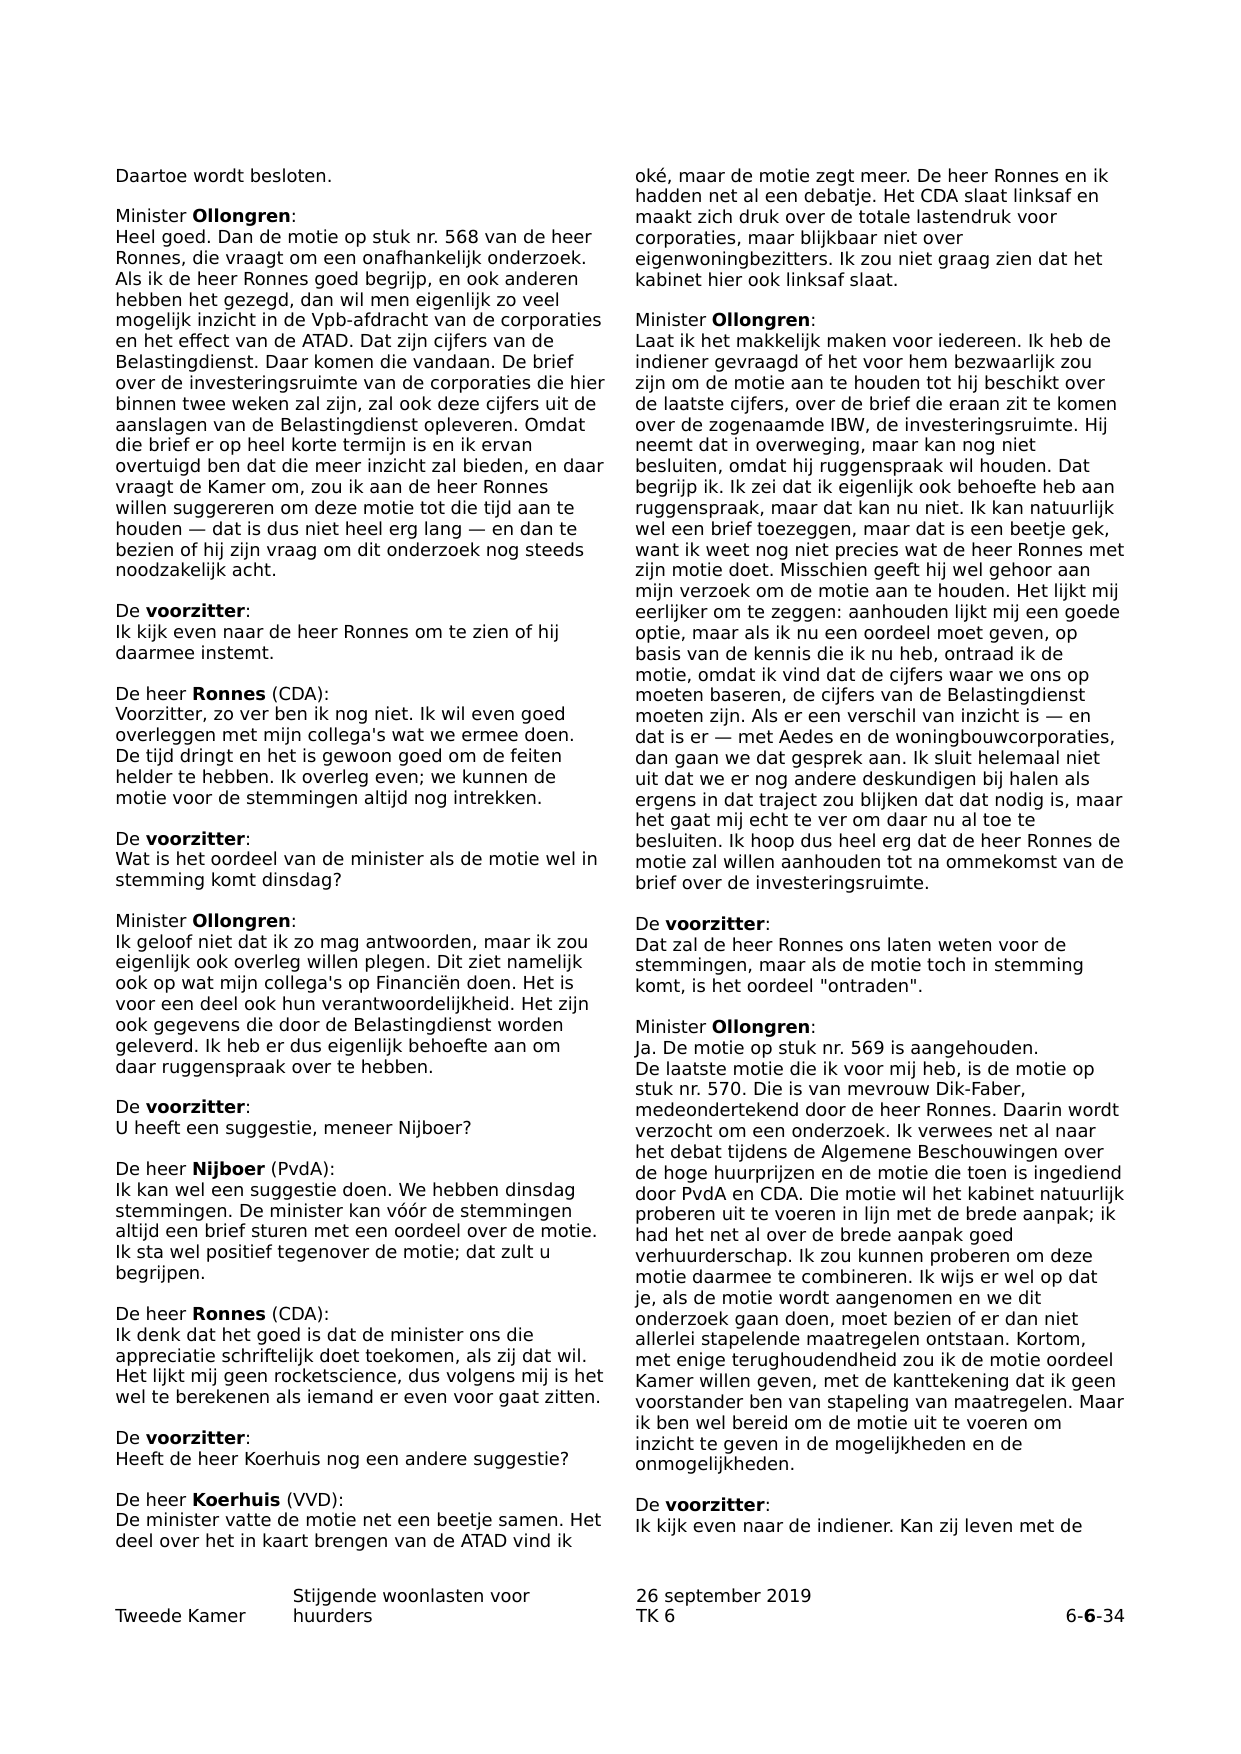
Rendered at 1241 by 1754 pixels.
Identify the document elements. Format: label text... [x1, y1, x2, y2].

text Dat zal de heer Ronnes ons laten weten voor de stemmingen, maar als de motie toch in stemming komt, is het oordeel "ontraden". [635, 934, 1125, 997]
text De voorzitter: [115, 1097, 605, 1118]
text De heer Nijboer (PvdA): [115, 1159, 605, 1179]
text Heel goed. Dan de motie op stuk nr. 568 van de heer Ronnes, die vraagt om een onafhankelijk onderzoek. Als ik de heer Ronnes goed begrijp, en ook anderen hebben het gezegd, dan wil men eigenlijk zo veel mogelijk inzicht in de Vpb-afdracht van de corporaties en het effect van de ATAD. Dat zijn cijfers van de Belastingdienst. Daar komen die vandaan. De brief over de investeringsruimte van de corporaties die hier binnen twee weken zal zijn, zal ook deze cijfers uit de aanslagen van de Belastingdienst opleveren. Omdat die brief er op heel korte termijn is en ik ervan overtuigd ben dat die meer inzicht zal bieden, en daar vraagt de Kamer om, zou ik aan de heer Ronnes willen suggereren om deze motie tot die tijd aan te houden — dat is dus niet heel erg lang — en dan te bezien of hij zijn vraag om dit onderzoek nog steeds noodzakelijk acht. [115, 227, 605, 581]
text De voorzitter: [115, 1428, 605, 1448]
text Ik geloof niet dat ik zo mag antwoorden, maar ik zou eigenlijk ook overleg willen plegen. Dit ziet namelijk ook op wat mijn collega's op Financiën doen. Het is voor een deel ook hun verantwoordelijkheid. Het zijn ook gegevens die door de Belastingdienst worden geleverd. Ik heb er dus eigenlijk behoefte aan om daar ruggenspraak over te hebben. [115, 931, 605, 1077]
text De voorzitter: [635, 913, 1125, 934]
text Minister Ollongren: [635, 310, 1125, 331]
text De laatste motie die ik voor mij heb, is de motie op stuk nr. 570. Die is van mevrouw Dik-Faber, medeondertekend door de heer Ronnes. Daarin wordt verzocht om een onderzoek. Ik verwees net al naar het debat tijdens de Algemene Beschouwingen over de hoge huurprijzen en de motie die toen is ingediend door PvdA en CDA. Die motie wil het kabinet natuurlijk proberen uit te voeren in lijn met de brede aanpak; ik had het net al over de brede aanpak goed verhuurderschap. Ik zou kunnen proberen om deze motie daarmee te combineren. Ik wijs er wel op dat je, als de motie wordt aangenomen en we dit onderzoek gaan doen, moet bezien of er dan niet allerlei stapelende maatregelen ontstaan. Kortom, met enige terughoudendheid zou ik de motie oordeel Kamer willen geven, met de kanttekening dat ik geen voorstander ben van stapeling van maatregelen. Maar ik ben wel bereid om de motie uit te voeren om inzicht te geven in de mogelijkheden en de onmogelijkheden. [635, 1058, 1125, 1475]
text Ja. De motie op stuk nr. 569 is aangehouden. [635, 1037, 1125, 1058]
text De heer Ronnes (CDA): [115, 683, 605, 704]
text De heer Koerhuis (VVD): [115, 1489, 605, 1510]
text De voorzitter: [635, 1495, 1125, 1516]
text Minister Ollongren: [115, 206, 605, 227]
text Laat ik het makkelijk maken voor iedereen. Ik heb de indiener gevraagd of het voor hem bezwaarlijk zou zijn om de motie aan te houden tot hij beschikt over de laatste cijfers, over de brief die eraan zit te komen over de zogenaamde IBW, de investeringsruimte. Hij neemt dat in overweging, maar kan nog niet besluiten, omdat hij ruggenspraak wil houden. Dat begrijp ik. Ik zei dat ik eigenlijk ook behoefte heb aan ruggenspraak, maar dat kan nu niet. Ik kan natuurlijk wel een brief toezeggen, maar dat is een beetje gek, want ik weet nog niet precies wat de heer Ronnes met zijn motie doet. Misschien geeft hij wel gehoor aan mijn verzoek om de motie aan te houden. Het lijkt mij eerlijker om te zeggen: aanhouden lijkt mij een goede optie, maar als ik nu een oordeel moet geven, op basis van de kennis die ik nu heb, ontraad ik de motie, omdat ik vind dat de cijfers waar we ons op moeten baseren, de cijfers van de Belastingdienst moeten zijn. Als er een verschil van inzicht is — en dat is er — met Aedes en de woningbouwcorporaties, dan gaan we dat gesprek aan. Ik sluit helemaal niet uit dat we er nog andere deskundigen bij halen als ergens in dat traject zou blijken dat dat nodig is, maar het gaat mij echt te ver om daar nu al toe te besluiten. Ik hoop dus heel erg dat de heer Ronnes de motie zal willen aanhouden tot na ommekomst van de brief over de investeringsruimte. [635, 331, 1125, 893]
text Daartoe wordt besloten. [115, 165, 605, 186]
text Minister Ollongren: [115, 911, 605, 931]
text Ik kijk even naar de heer Ronnes om te zien of hij daarmee instemt. [115, 622, 605, 663]
text Ik kijk even naar de indiener. Kan zij leven met de [635, 1516, 1125, 1537]
text Ik kan wel een suggestie doen. We hebben dinsdag stemmingen. De minister kan vóór de stemmingen altijd een brief sturen met een oordeel over de motie. Ik sta wel positief tegenover de motie; dat zult u begrijpen. [115, 1179, 605, 1284]
text De voorzitter: [115, 828, 605, 849]
text De voorzitter: [115, 601, 605, 622]
text Wat is het oordeel van de minister als de motie wel in stemming komt dinsdag? [115, 849, 605, 891]
text De minister vatte de motie net een beetje samen. Het deel over het in kaart brengen van de ATAD vind ik [115, 1510, 605, 1552]
text Voorzitter, zo ver ben ik nog niet. Ik wil even goed overleggen met mijn collega's wat we ermee doen. De tijd dringt en het is gewoon goed om de feiten helder te hebben. Ik overleg even; we kunnen de motie voor de stemmingen altijd nog intrekken. [115, 704, 605, 808]
text oké, maar de motie zegt meer. De heer Ronnes en ik hadden net al een debatje. Het CDA slaat linksaf en maakt zich druk over de totale lastendruk voor corporaties, maar blijkbaar niet over eigenwoningbezitters. Ik zou niet graag zien dat het kabinet hier ook linksaf slaat. [635, 165, 1125, 290]
text De heer Ronnes (CDA): [115, 1304, 605, 1324]
text U heeft een suggestie, meneer Nijboer? [115, 1118, 605, 1139]
text Heeft de heer Koerhuis nog een andere suggestie? [115, 1448, 605, 1469]
text Minister Ollongren: [635, 1017, 1125, 1037]
text Ik denk dat het goed is dat de minister ons die appreciatie schriftelijk doet toekomen, als zij dat wil. Het lijkt mij geen rocketscience, dus volgens mij is het wel te berekenen als iemand er even voor gaat zitten. [115, 1324, 605, 1408]
